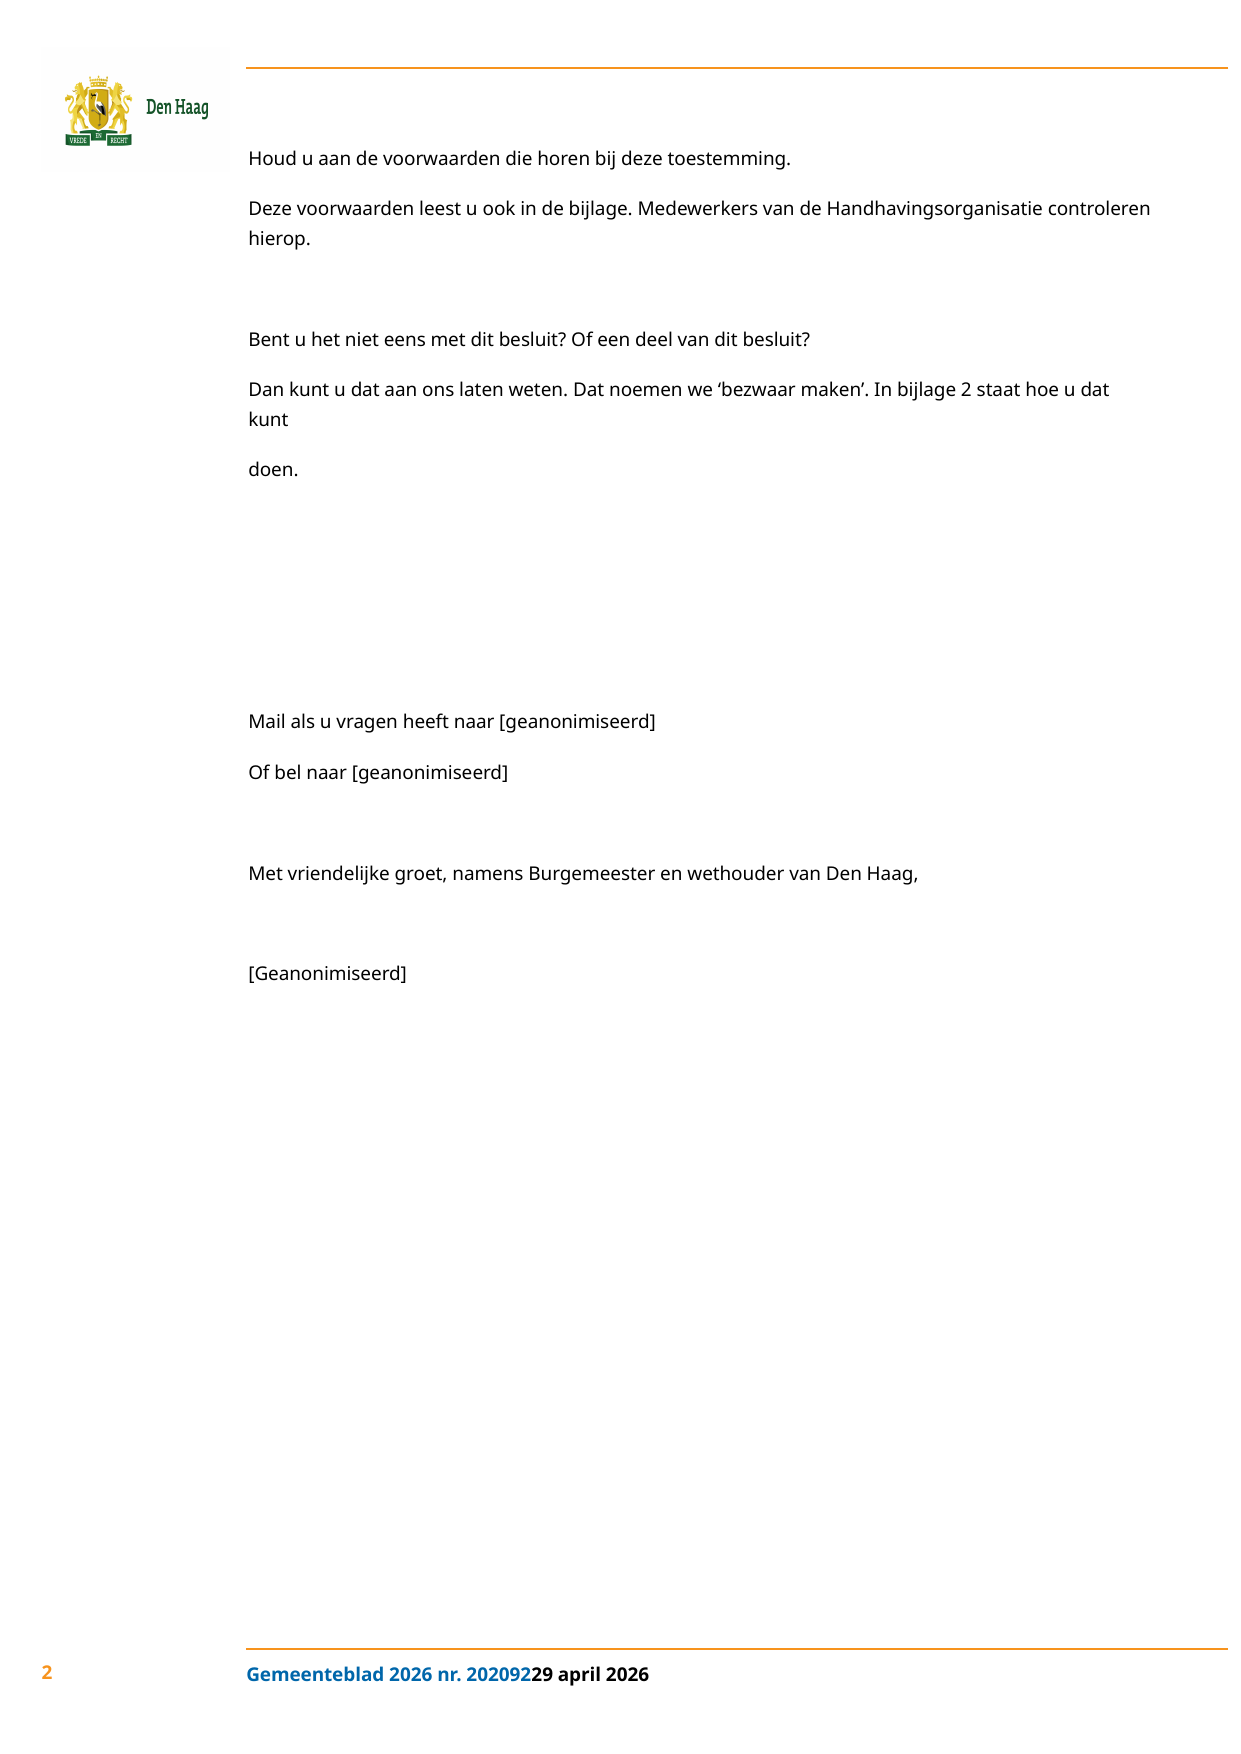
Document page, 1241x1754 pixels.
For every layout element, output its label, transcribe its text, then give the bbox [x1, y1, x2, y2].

text Houd u aan de voorwaarden die horen bij deze toestemming. [248, 145, 1152, 171]
text [Geanonimiseerd] [248, 961, 1152, 986]
text doen. [248, 456, 1152, 482]
text Of bel naar [geanonimiseerd] [248, 759, 1152, 785]
text Deze voorwaarden leest u ook in de bijlage. Medewerkers van de Handhavingsorganisatie controleren hierop. [248, 196, 1152, 251]
text Mail als u vragen heeft naar [geanonimiseerd] [248, 708, 1152, 734]
picture [41, 47, 231, 172]
text Met vriendelijke groet, namens Burgemeester en wethouder van Den Haag, [248, 860, 1152, 886]
text Dan kunt u dat aan ons laten weten. Dat noemen we ‘bezwaar maken’. In bijlage 2 staat hoe u dat kunt [248, 376, 1152, 432]
text Bent u het niet eens met dit besluit? Of een deel van dit besluit? [248, 326, 1152, 352]
